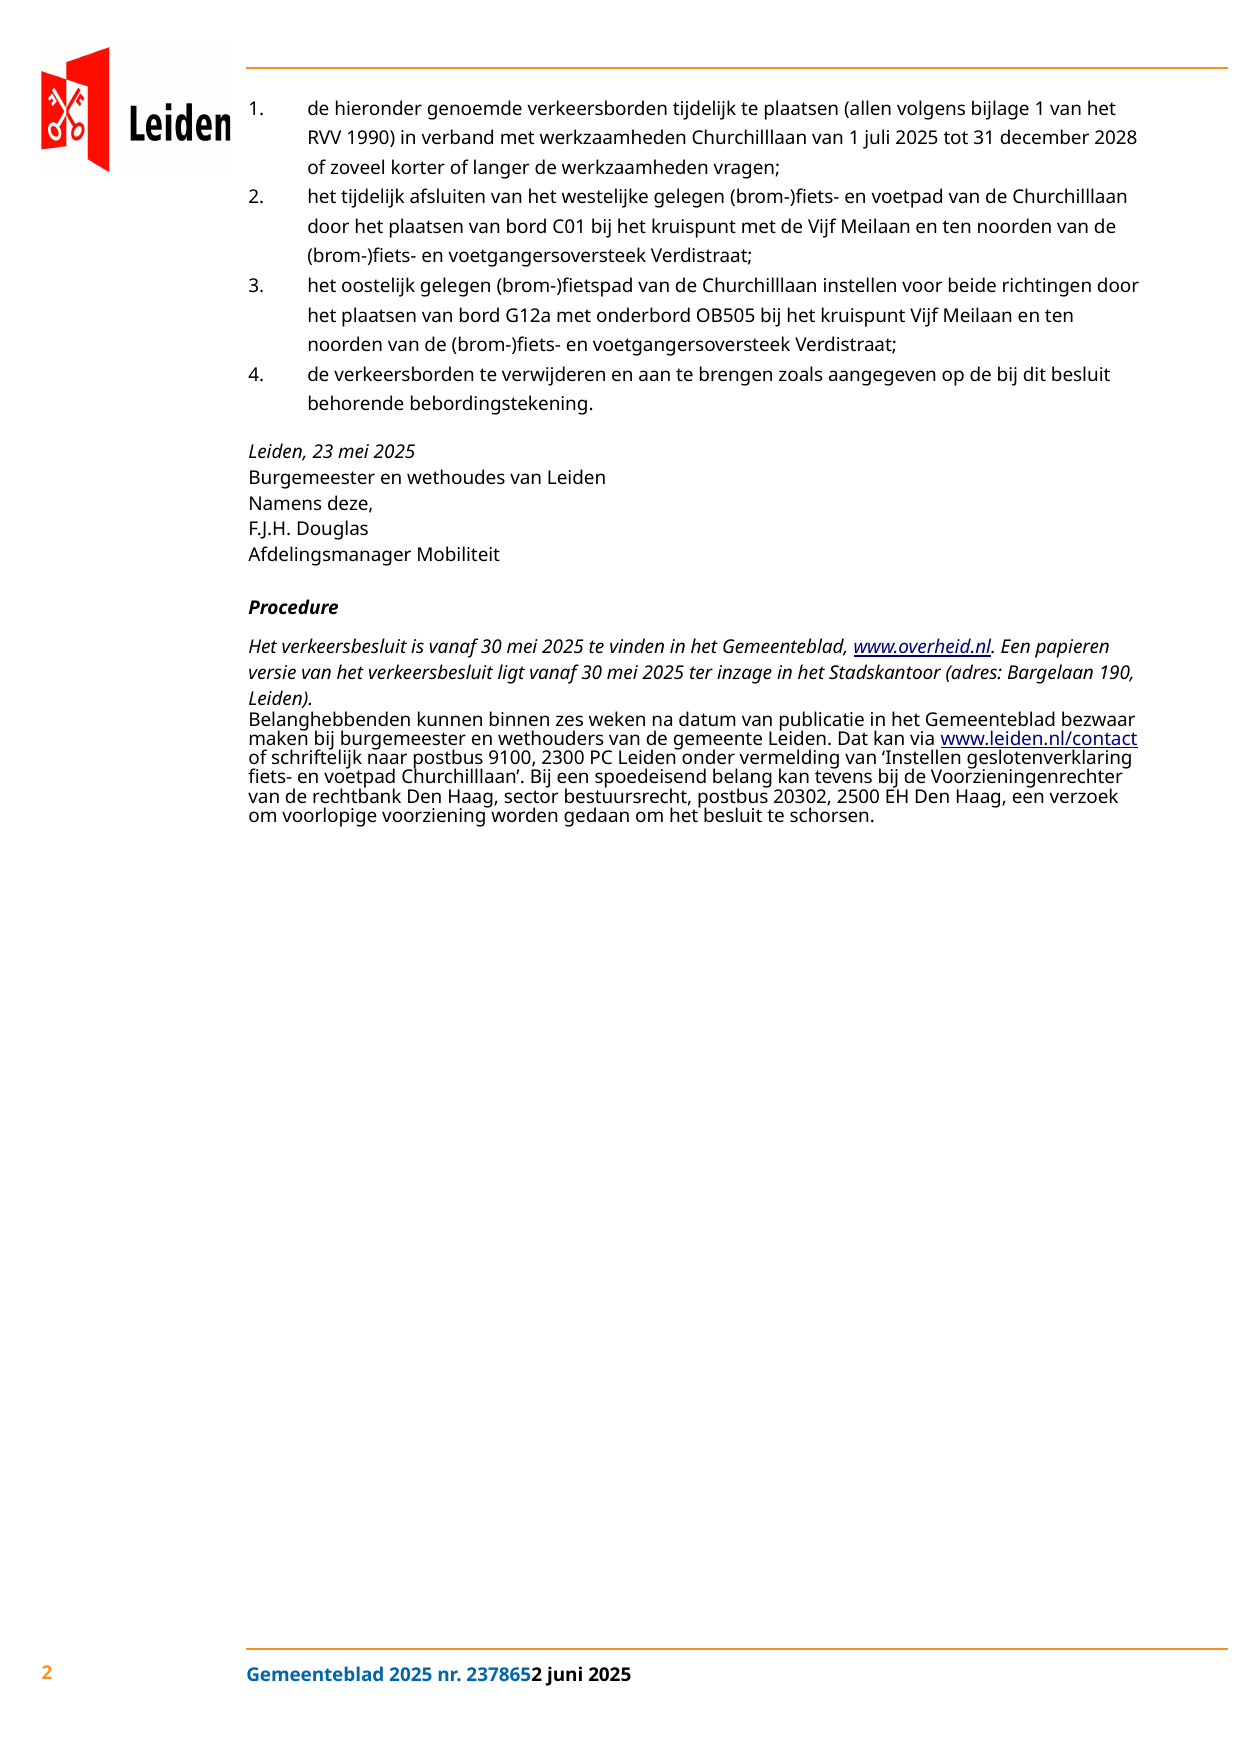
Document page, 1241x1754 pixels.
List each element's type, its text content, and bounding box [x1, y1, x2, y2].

text Burgemeester en wethoudes van Leiden [248, 464, 1152, 490]
list het tijdelijk afsluiten van het westelijke gelegen (brom-)fiets- en voetpad van de Churchilllaan door het plaatsen van bord C01 bij het kruispunt met de Vijf Meilaan en ten noorden van de (brom-)fiets- en voetgangersoversteek Verdistraat; [248, 183, 1152, 268]
text Het verkeersbesluit is vanaf 30 mei 2025 te vinden in het Gemeenteblad, www.overheid.nl. Een papieren versie van het verkeersbesluit ligt vanaf 30 mei 2025 ter inzage in het Stadskantoor (adres: Bargelaan 190, Leiden). [248, 633, 1152, 711]
text Namens deze, [248, 490, 1152, 516]
text Afdelingsmanager Mobiliteit [248, 541, 1152, 567]
picture [41, 47, 231, 172]
list het oostelijk gelegen (brom-)fietspad van de Churchilllaan instellen voor beide richtingen door het plaatsen van bord G12a met onderbord OB505 bij het kruispunt Vijf Meilaan en ten noorden van de (brom-)fiets- en voetgangersoversteek Verdistraat; [248, 272, 1152, 357]
text Leiden, 23 mei 2025 [248, 438, 1152, 464]
list de hieronder genoemde verkeersborden tijdelijk te plaatsen (allen volgens bijlage 1 van het RVV 1990) in verband met werkzaamheden Churchilllaan van 1 juli 2025 tot 31 december 2028 of zoveel korter of langer de werkzaamheden vragen; [248, 95, 1152, 180]
text Procedure [248, 594, 1152, 620]
text Belanghebbenden kunnen binnen zes weken na datum van publicatie in het Gemeenteblad bezwaar maken bij burgemeester en wethouders van de gemeente Leiden. Dat kan via www.leiden.nl/contact of schriftelijk naar postbus 9100, 2300 PC Leiden onder vermelding van ‘Instellen geslotenverklaring fiets- en voetpad Churchilllaan’. Bij een spoedeisend belang kan tevens bij de Voorzieningenrechter van de rechtbank Den Haag, sector bestuursrecht, postbus 20302, 2500 EH Den Haag, een verzoek om voorlopige voorziening worden gedaan om het besluit te schorsen. [248, 711, 1152, 826]
text F.J.H. Douglas [248, 516, 1152, 541]
list de verkeersborden te verwijderen en aan te brengen zoals aangegeven op de bij dit besluit behorende bebordingstekening. [248, 361, 1152, 416]
